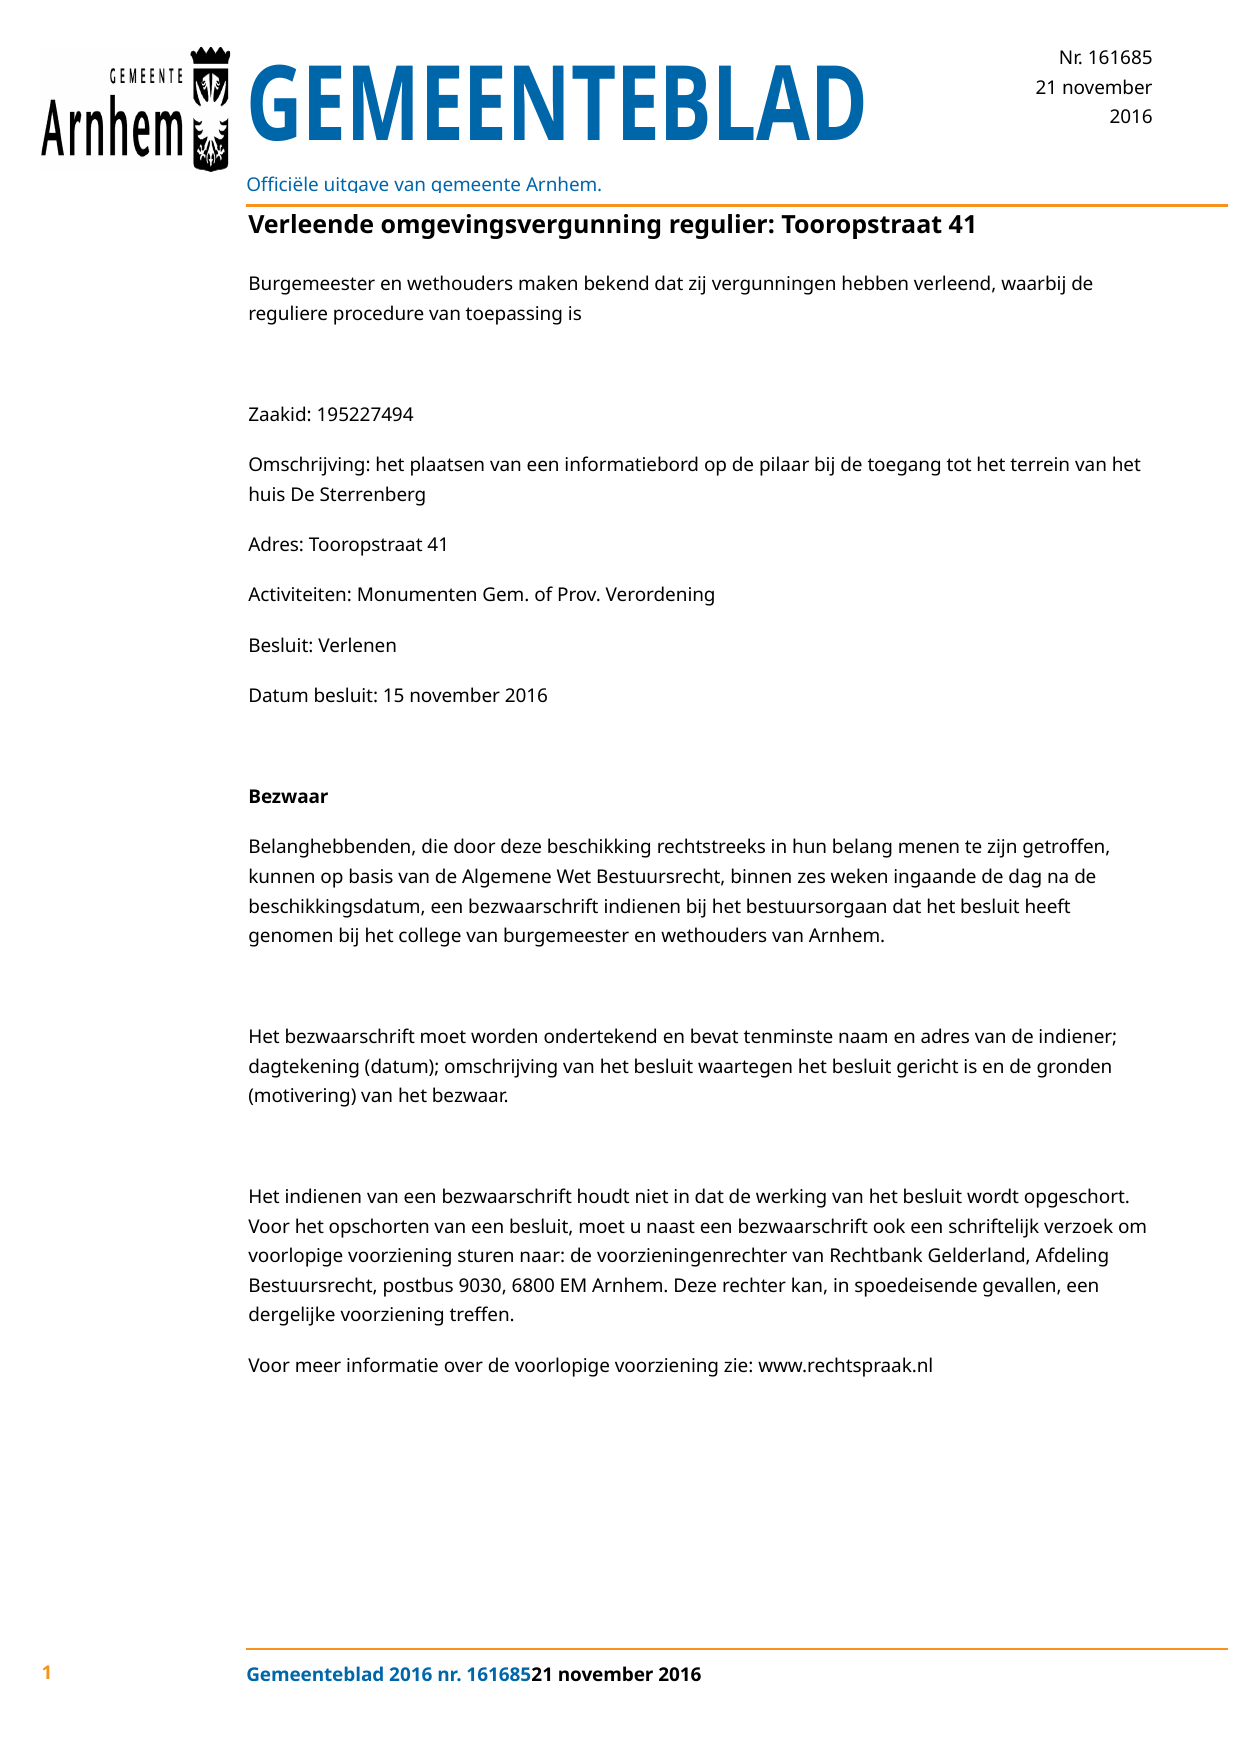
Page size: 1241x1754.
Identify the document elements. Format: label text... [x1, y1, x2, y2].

text Activiteiten: Monumenten Gem. of Prov. Verordening [248, 582, 1152, 607]
text Bezwaar [248, 783, 1152, 809]
picture [41, 47, 231, 172]
text Zaakid: 195227494 [248, 401, 1152, 426]
text Belanghebbenden, die door deze beschikking rechtstreeks in hun belang menen te zijn getroffen, kunnen op basis van de Algemene Wet Bestuursrecht, binnen zes weken ingaande de dag na de beschikkingsdatum, een bezwaarschrift indienen bij het bestuursorgaan dat het besluit heeft genomen bij het college van burgemeester en wethouders van Arnhem. [248, 834, 1152, 948]
text Het indienen van een bezwaarschrift houdt niet in dat de werking van het besluit wordt opgeschort. Voor het opschorten van een besluit, moet u naast een bezwaarschrift ook een schriftelijk verzoek om voorlopige voorziening sturen naar: de voorzieningenrechter van Rechtbank Gelderland, Afdeling Bestuursrecht, postbus 9030, 6800 EM Arnhem. Deze rechter kan, in spoedeisende gevallen, een dergelijke voorziening treffen. [248, 1183, 1152, 1327]
text Datum besluit: 15 november 2016 [248, 682, 1152, 708]
text Adres: Tooropstraat 41 [248, 531, 1152, 557]
text Voor meer informatie over de voorlopige voorziening zie: www.rechtspraak.nl [248, 1352, 1152, 1378]
text Burgemeester en wethouders maken bekend dat zij vergunningen hebben verleend, waarbij de reguliere procedure van toepassing is [248, 270, 1152, 326]
text Besluit: Verlenen [248, 632, 1152, 658]
text Verleende omgevingsvergunning regulier: Tooropstraat 41 [248, 207, 1152, 241]
text Het bezwaarschrift moet worden ondertekend en bevat tenminste naam en adres van de indiener; dagtekening (datum); omschrijving van het besluit waartegen het besluit gericht is en de gronden (motivering) van het bezwaar. [248, 1023, 1152, 1108]
text Omschrijving: het plaatsen van een informatiebord op de pilaar bij de toegang tot het terrein van het huis De Sterrenberg [248, 451, 1152, 506]
